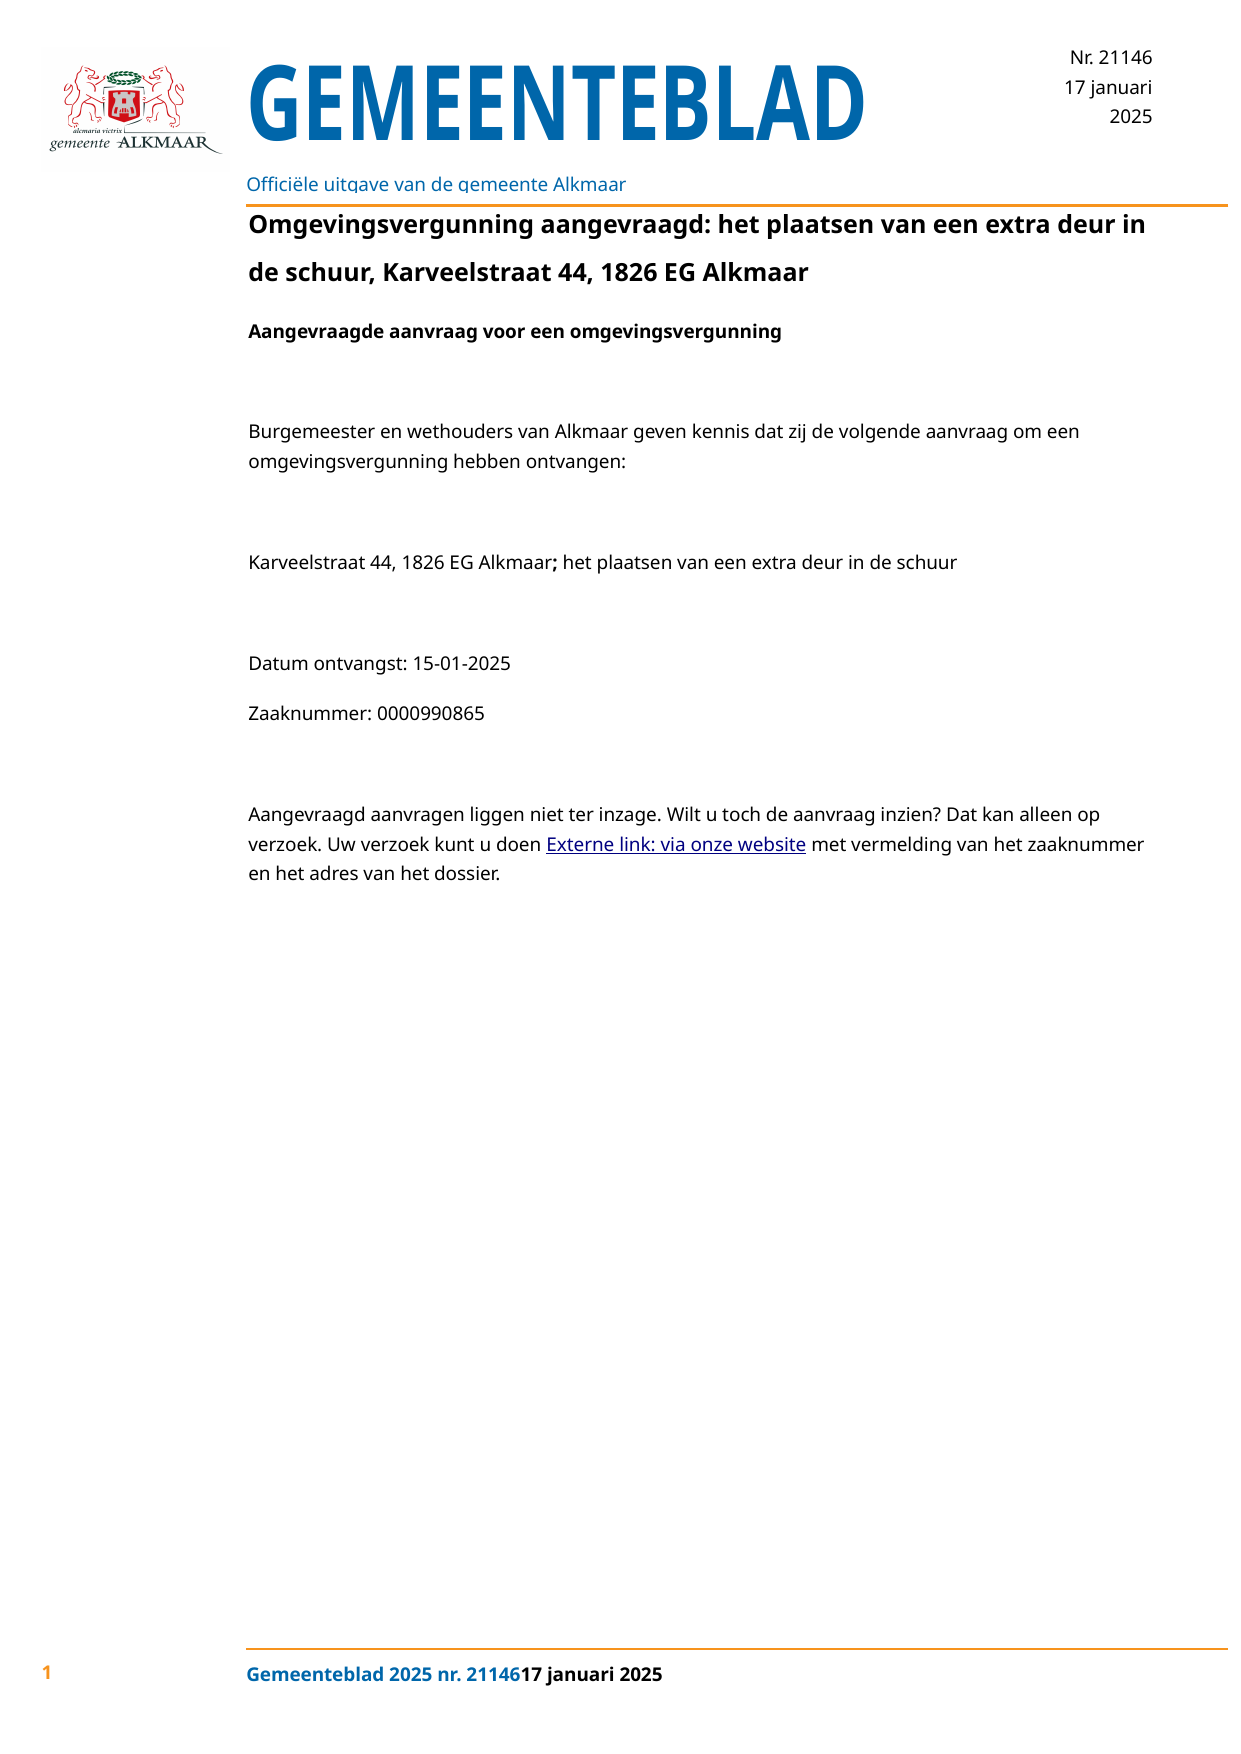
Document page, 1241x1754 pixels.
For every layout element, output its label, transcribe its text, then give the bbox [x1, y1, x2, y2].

text Karveelstraat 44, 1826 EG Alkmaar; het plaatsen van een extra deur in de schuur [248, 549, 1152, 575]
text Omgevingsvergunning aangevraagd: het plaatsen van een extra deur in de schuur, Karveelstraat 44, 1826 EG Alkmaar [248, 207, 1152, 288]
text Zaaknummer: 0000990865 [248, 700, 1152, 726]
text Datum ontvangst: 15-01-2025 [248, 650, 1152, 676]
text Aangevraagd aanvragen liggen niet ter inzage. Wilt u toch de aanvraag inzien? Dat kan alleen op verzoek. Uw verzoek kunt u doen Externe link: via onze website met vermelding van het zaaknummer en het adres van het dossier. [248, 801, 1152, 886]
picture [41, 47, 231, 172]
text Aangevraagde aanvraag voor een omgevingsvergunning [248, 318, 1152, 344]
text Burgemeester en wethouders van Alkmaar geven kennis dat zij de volgende aanvraag om een omgevingsvergunning hebben ontvangen: [248, 419, 1152, 474]
